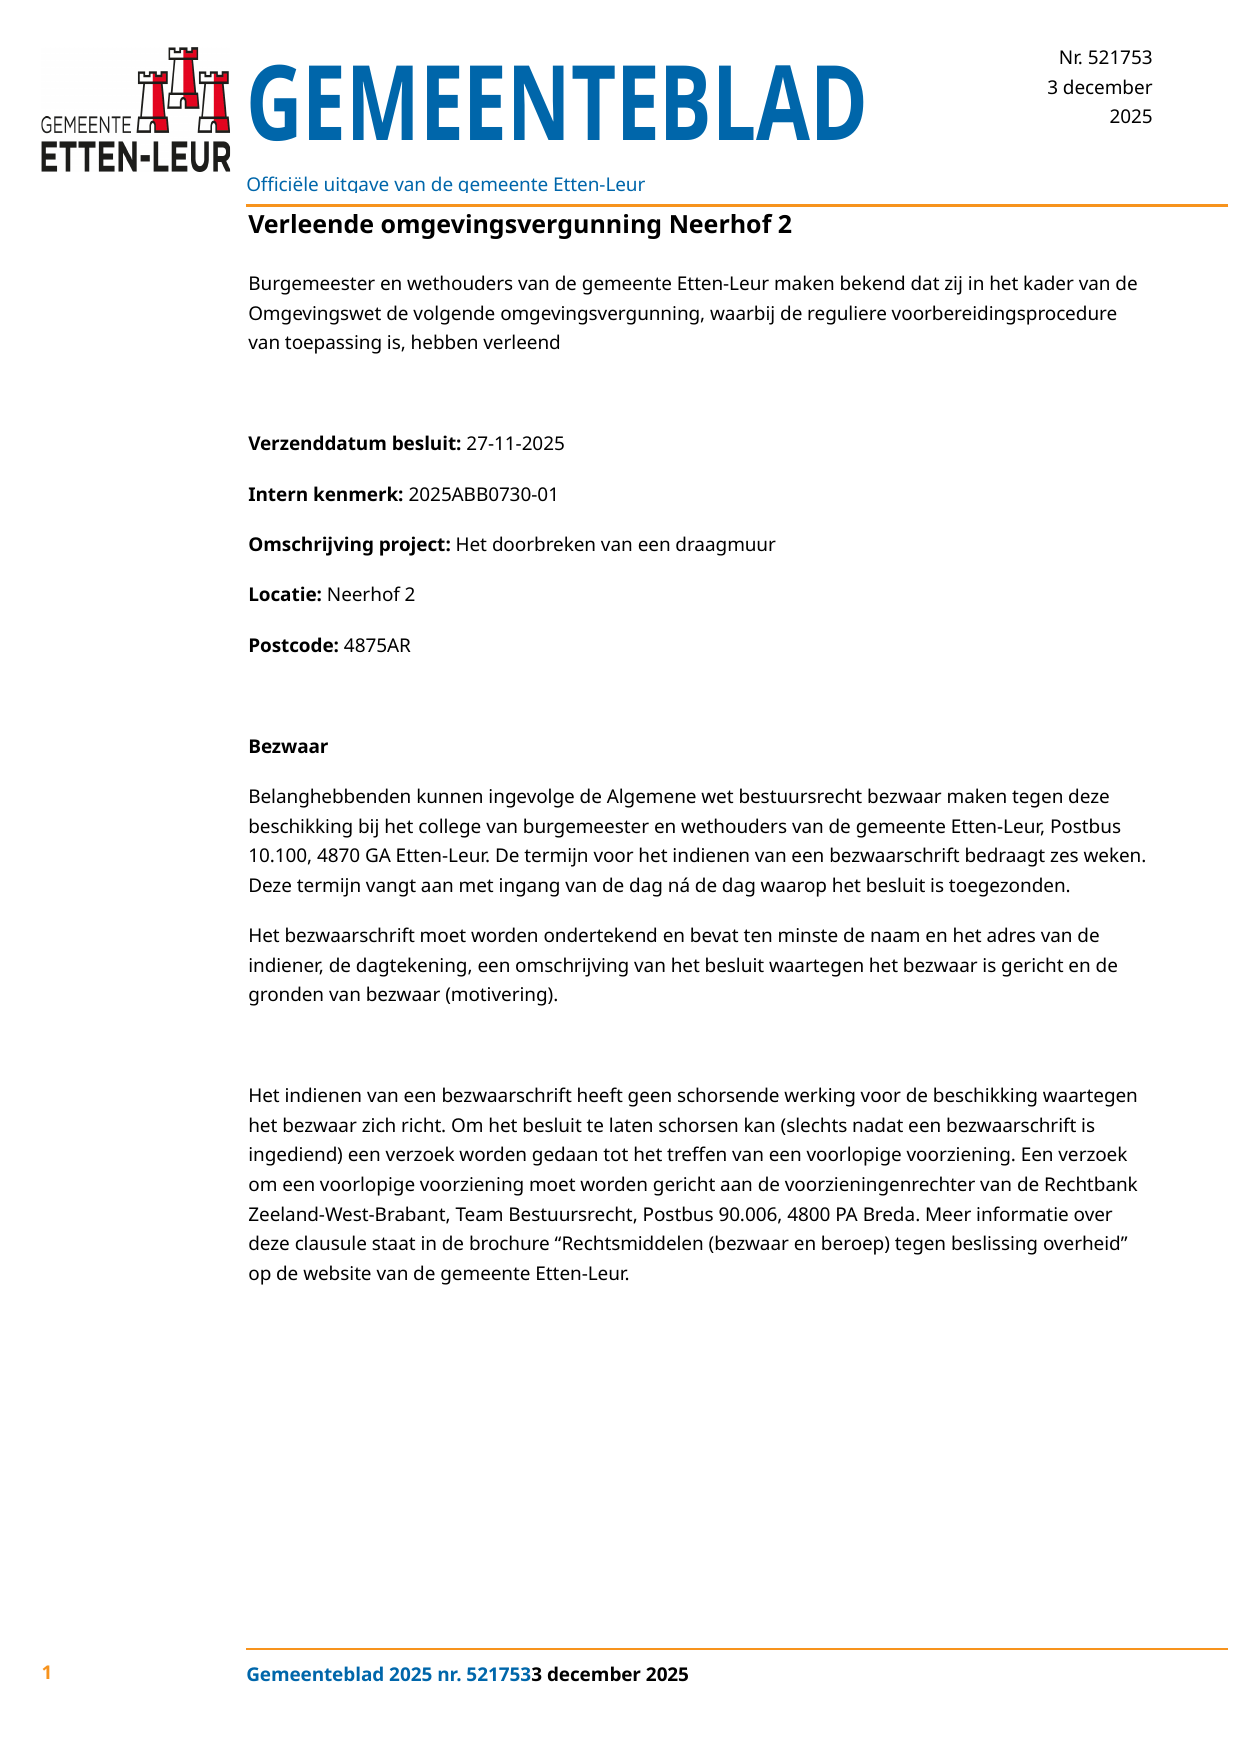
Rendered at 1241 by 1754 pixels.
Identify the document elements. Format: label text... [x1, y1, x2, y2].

text Belanghebbenden kunnen ingevolge de Algemene wet bestuursrecht bezwaar maken tegen deze beschikking bij het college van burgemeester en wethouders van de gemeente Etten-Leur, Postbus 10.100, 4870 GA Etten-Leur. De termijn voor het indienen van een bezwaarschrift bedraagt zes weken. Deze termijn vangt aan met ingang van de dag ná de dag waarop het besluit is toegezonden. [248, 783, 1152, 898]
text Het bezwaarschrift moet worden ondertekend en bevat ten minste de naam en het adres van de indiener, de dagtekening, een omschrijving van het besluit waartegen het bezwaar is gericht en de gronden van bezwaar (motivering). [248, 922, 1152, 1007]
text Bezwaar [248, 733, 1152, 758]
text Burgemeester en wethouders van de gemeente Etten-Leur maken bekend dat zij in het kader van de Omgevingswet de volgende omgevingsvergunning, waarbij de reguliere voorbereidingsprocedure van toepassing is, hebben verleend [248, 270, 1152, 355]
text Het indienen van een bezwaarschrift heeft geen schorsende werking voor de beschikking waartegen het bezwaar zich richt. Om het besluit te laten schorsen kan (slechts nadat een bezwaarschrift is ingediend) een verzoek worden gedaan tot het treffen van een voorlopige voorziening. Een verzoek om een voorlopige voorziening moet worden gericht aan de voorzieningenrechter van de Rechtbank Zeeland-West-Brabant, Team Bestuursrecht, Postbus 90.006, 4800 PA Breda. Meer informatie over deze clausule staat in de brochure “Rechtsmiddelen (bezwaar en beroep) tegen beslissing overheid” op de website van de gemeente Etten-Leur. [248, 1082, 1152, 1286]
text Omschrijving project: Het doorbreken van een draagmuur [248, 531, 1152, 557]
text Intern kenmerk: 2025ABB0730-01 [248, 481, 1152, 506]
text Verleende omgevingsvergunning Neerhof 2 [248, 207, 1152, 241]
text Postcode: 4875AR [248, 632, 1152, 658]
text Locatie: Neerhof 2 [248, 582, 1152, 607]
picture [41, 47, 231, 172]
text Verzenddatum besluit: 27-11-2025 [248, 430, 1152, 456]
